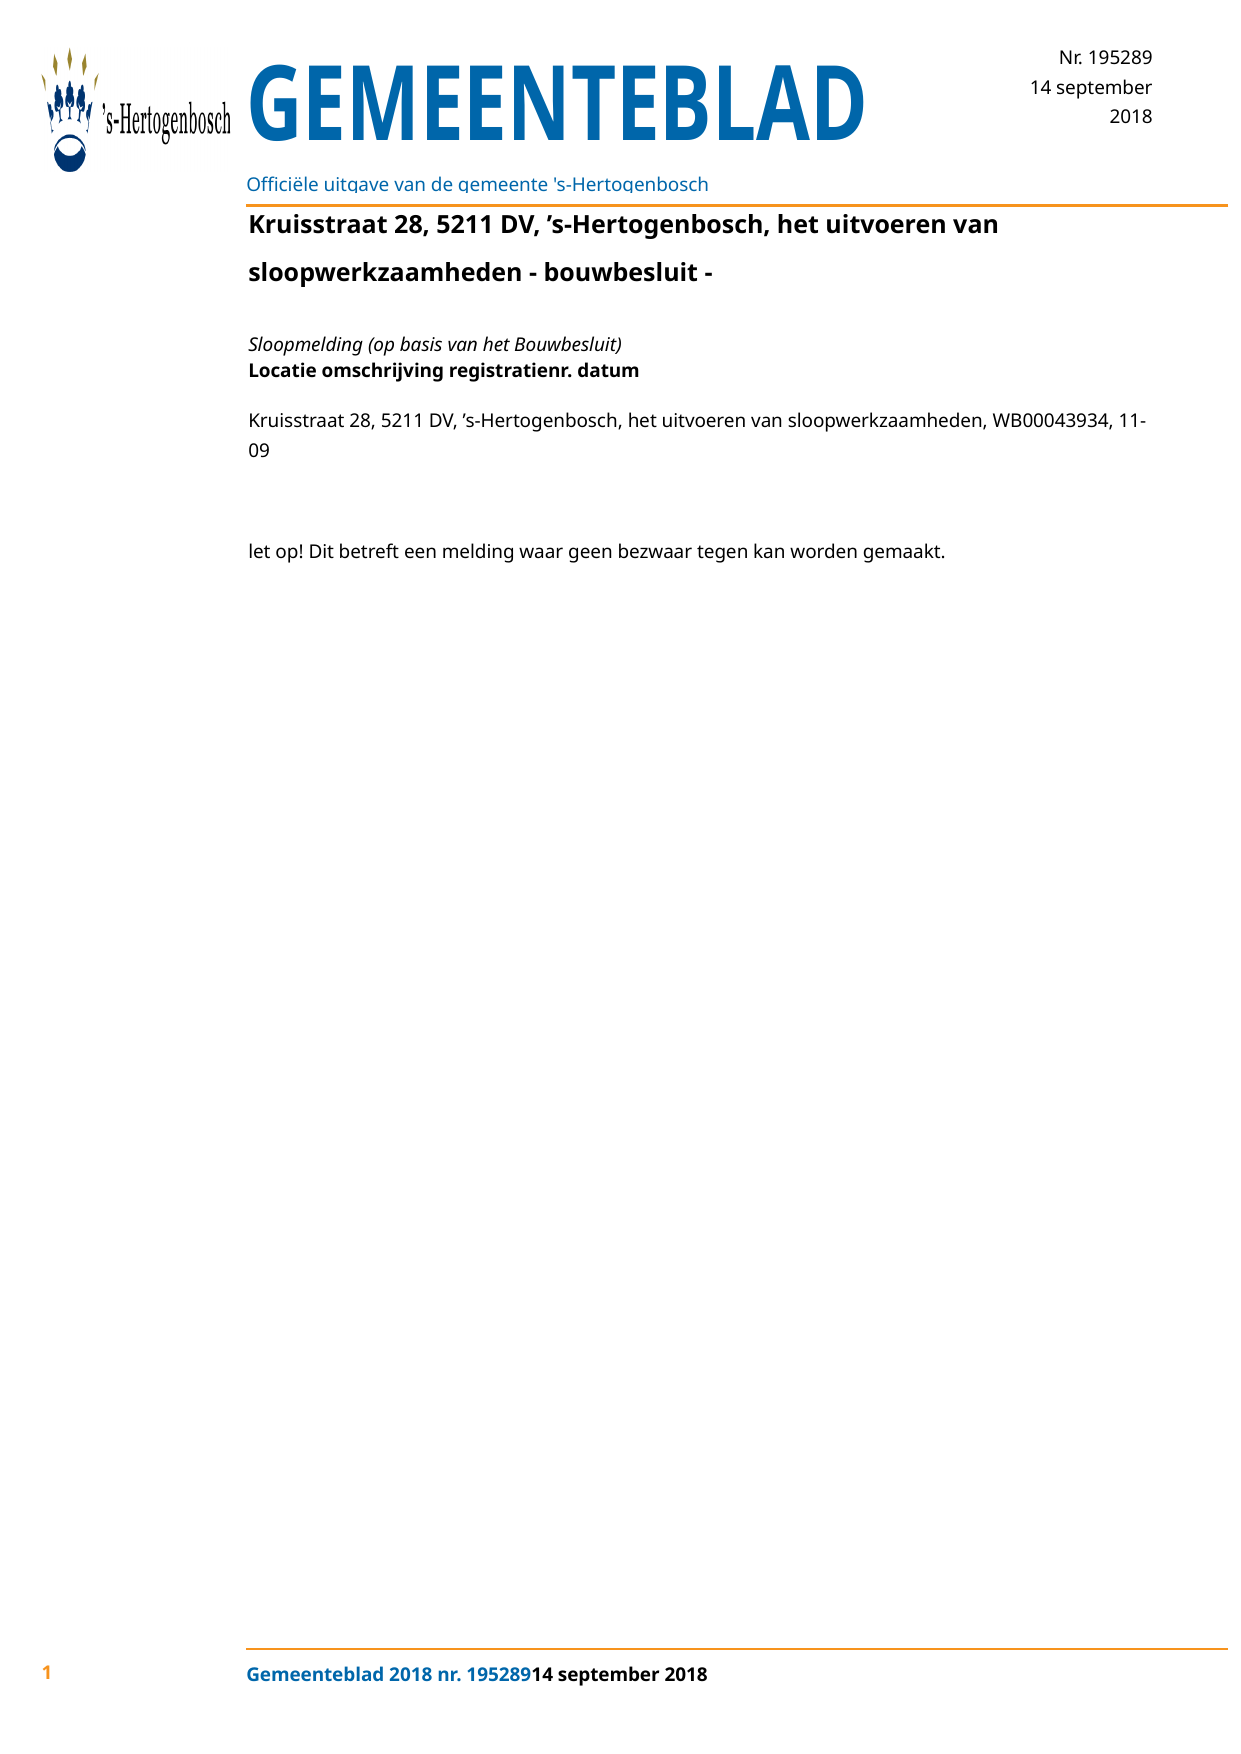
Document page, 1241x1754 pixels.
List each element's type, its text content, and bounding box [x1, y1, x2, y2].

text Locatie omschrijving registratienr. datum [248, 357, 1152, 383]
picture [41, 47, 231, 172]
text Kruisstraat 28, 5211 DV, ’s-Hertogenbosch, het uitvoeren van sloopwerkzaamheden, WB00043934, 11-09 [248, 408, 1152, 463]
text let op! Dit betreft een melding waar geen bezwaar tegen kan worden gemaakt. [248, 538, 1152, 564]
text Sloopmelding (op basis van het Bouwbesluit) [248, 331, 1152, 357]
text Kruisstraat 28, 5211 DV, ’s-Hertogenbosch, het uitvoeren van sloopwerkzaamheden - bouwbesluit - [248, 207, 1152, 288]
